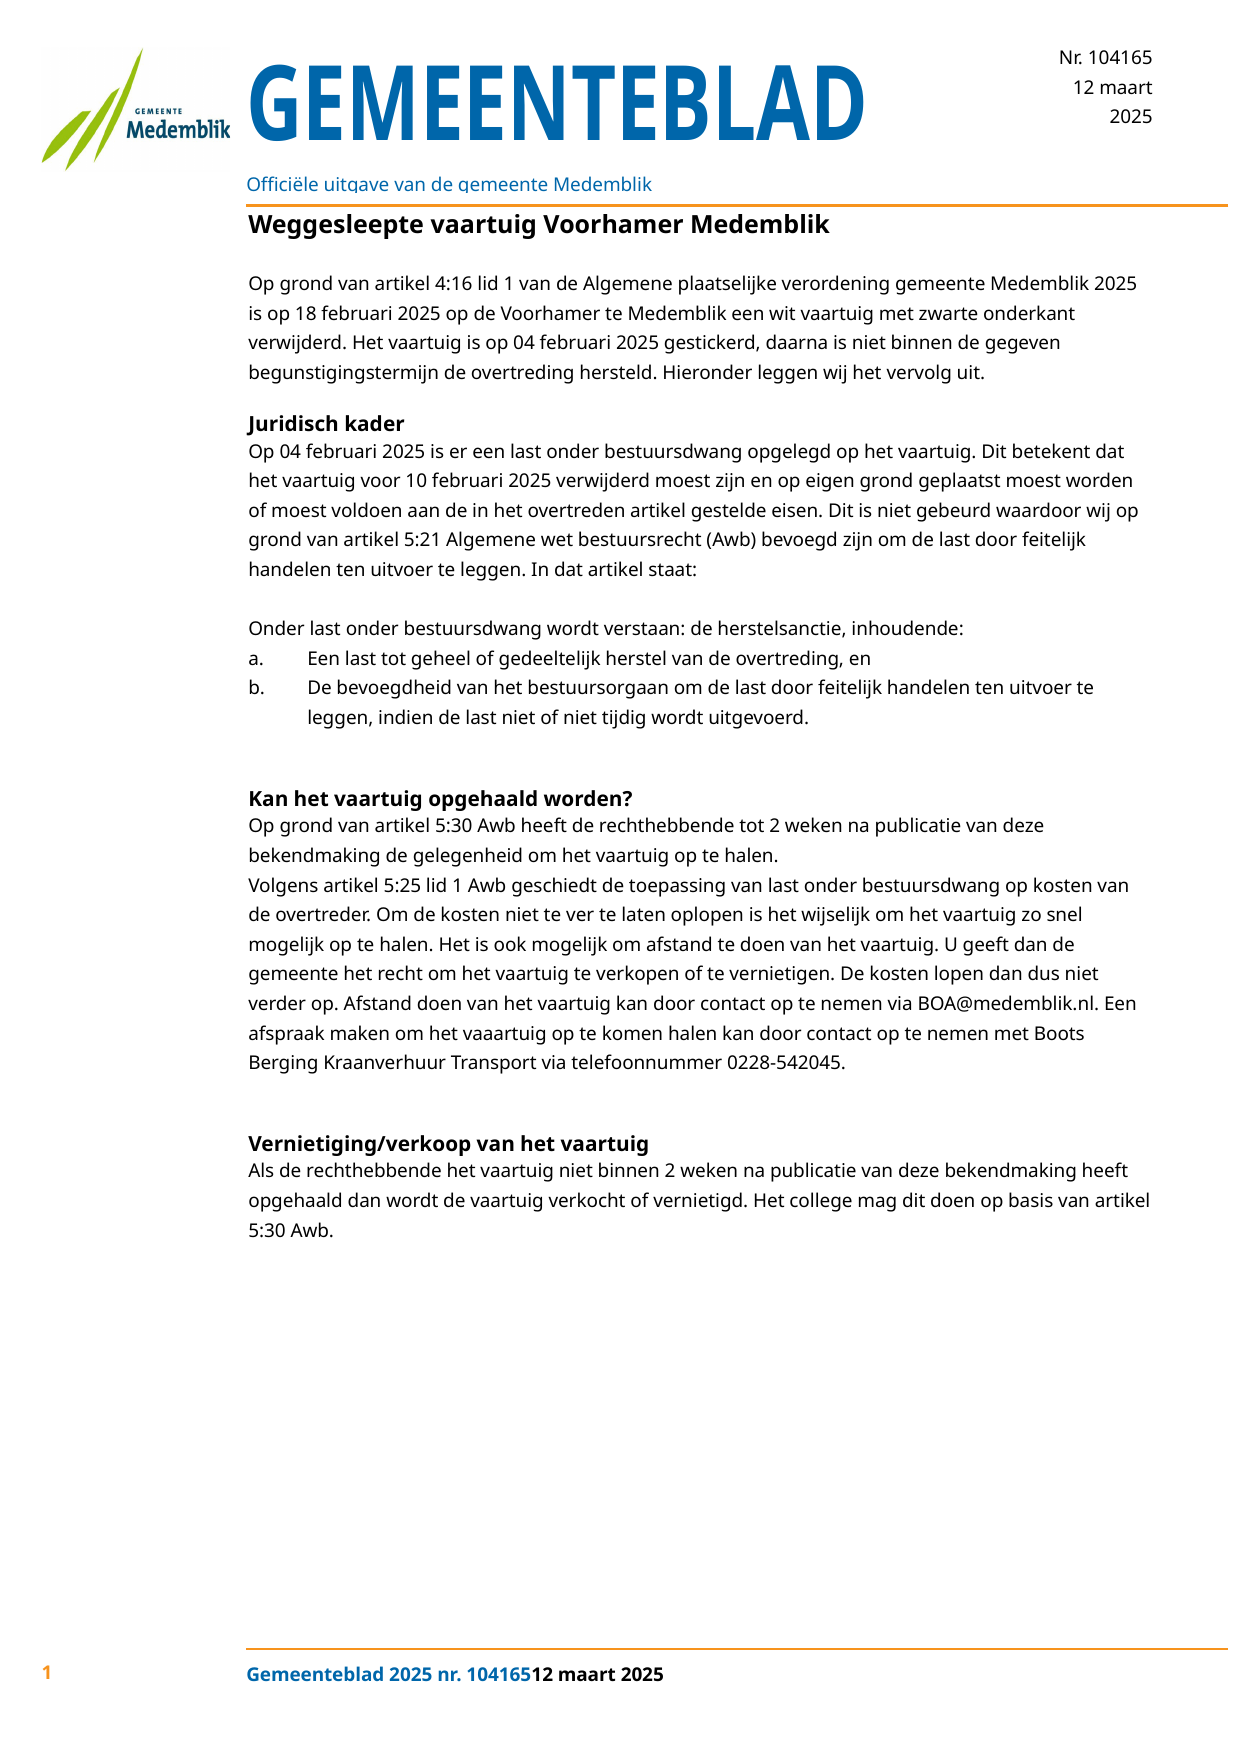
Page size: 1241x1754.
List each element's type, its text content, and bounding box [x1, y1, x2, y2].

text Vernietiging/verkoop van het vaartuig [248, 1129, 1152, 1158]
text Onder last onder bestuursdwang wordt verstaan: de herstelsanctie, inhoudende: [248, 615, 1152, 641]
text Kan het vaartuig opgehaald worden? [248, 784, 1152, 813]
list Een last tot geheel of gedeeltelijk herstel van de overtreding, en [248, 645, 1152, 671]
text Volgens artikel 5:25 lid 1 Awb geschiedt de toepassing van last onder bestuursdwang op kosten van de overtreder. Om de kosten niet te ver te laten oplopen is het wijselijk om het vaartuig zo snel mogelijk op te halen. Het is ook mogelijk om afstand te doen van het vaartuig. U geeft dan de gemeente het recht om het vaartuig te verkopen of te vernietigen. De kosten lopen dan dus niet verder op. Afstand doen van het vaartuig kan door contact op te nemen via BOA@medemblik.nl. Een afspraak maken om het vaaartuig op te komen halen kan door contact op te nemen met Boots Berging Kraanverhuur Transport via telefoonnummer 0228-542045. [248, 872, 1152, 1075]
picture [41, 47, 231, 172]
text Op grond van artikel 5:30 Awb heeft de rechthebbende tot 2 weken na publicatie van deze bekendmaking de gelegenheid om het vaartuig op te halen. [248, 813, 1152, 868]
text Als de rechthebbende het vaartuig niet binnen 2 weken na publicatie van deze bekendmaking heeft opgehaald dan wordt de vaartuig verkocht of vernietigd. Het college mag dit doen op basis van artikel 5:30 Awb. [248, 1158, 1152, 1243]
list De bevoegdheid van het bestuursorgaan om de last door feitelijk handelen ten uitvoer te leggen, indien de last niet of niet tijdig wordt uitgevoerd. [248, 674, 1152, 730]
text Weggesleepte vaartuig Voorhamer Medemblik [248, 207, 1152, 241]
text Op grond van artikel 4:16 lid 1 van de Algemene plaatselijke verordening gemeente Medemblik 2025 is op 18 februari 2025 op de Voorhamer te Medemblik een wit vaartuig met zwarte onderkant verwijderd. Het vaartuig is op 04 februari 2025 gestickerd, daarna is niet binnen de gegeven begunstigingstermijn de overtreding hersteld. Hieronder leggen wij het vervolg uit. [248, 270, 1152, 385]
text Juridisch kader [248, 409, 1152, 438]
text Op 04 februari 2025 is er een last onder bestuursdwang opgelegd op het vaartuig. Dit betekent dat het vaartuig voor 10 februari 2025 verwijderd moest zijn en op eigen grond geplaatst moest worden of moest voldoen aan de in het overtreden artikel gestelde eisen. Dit is niet gebeurd waardoor wij op grond van artikel 5:21 Algemene wet bestuursrecht (Awb) bevoegd zijn om de last door feitelijk handelen ten uitvoer te leggen. In dat artikel staat: [248, 438, 1152, 582]
